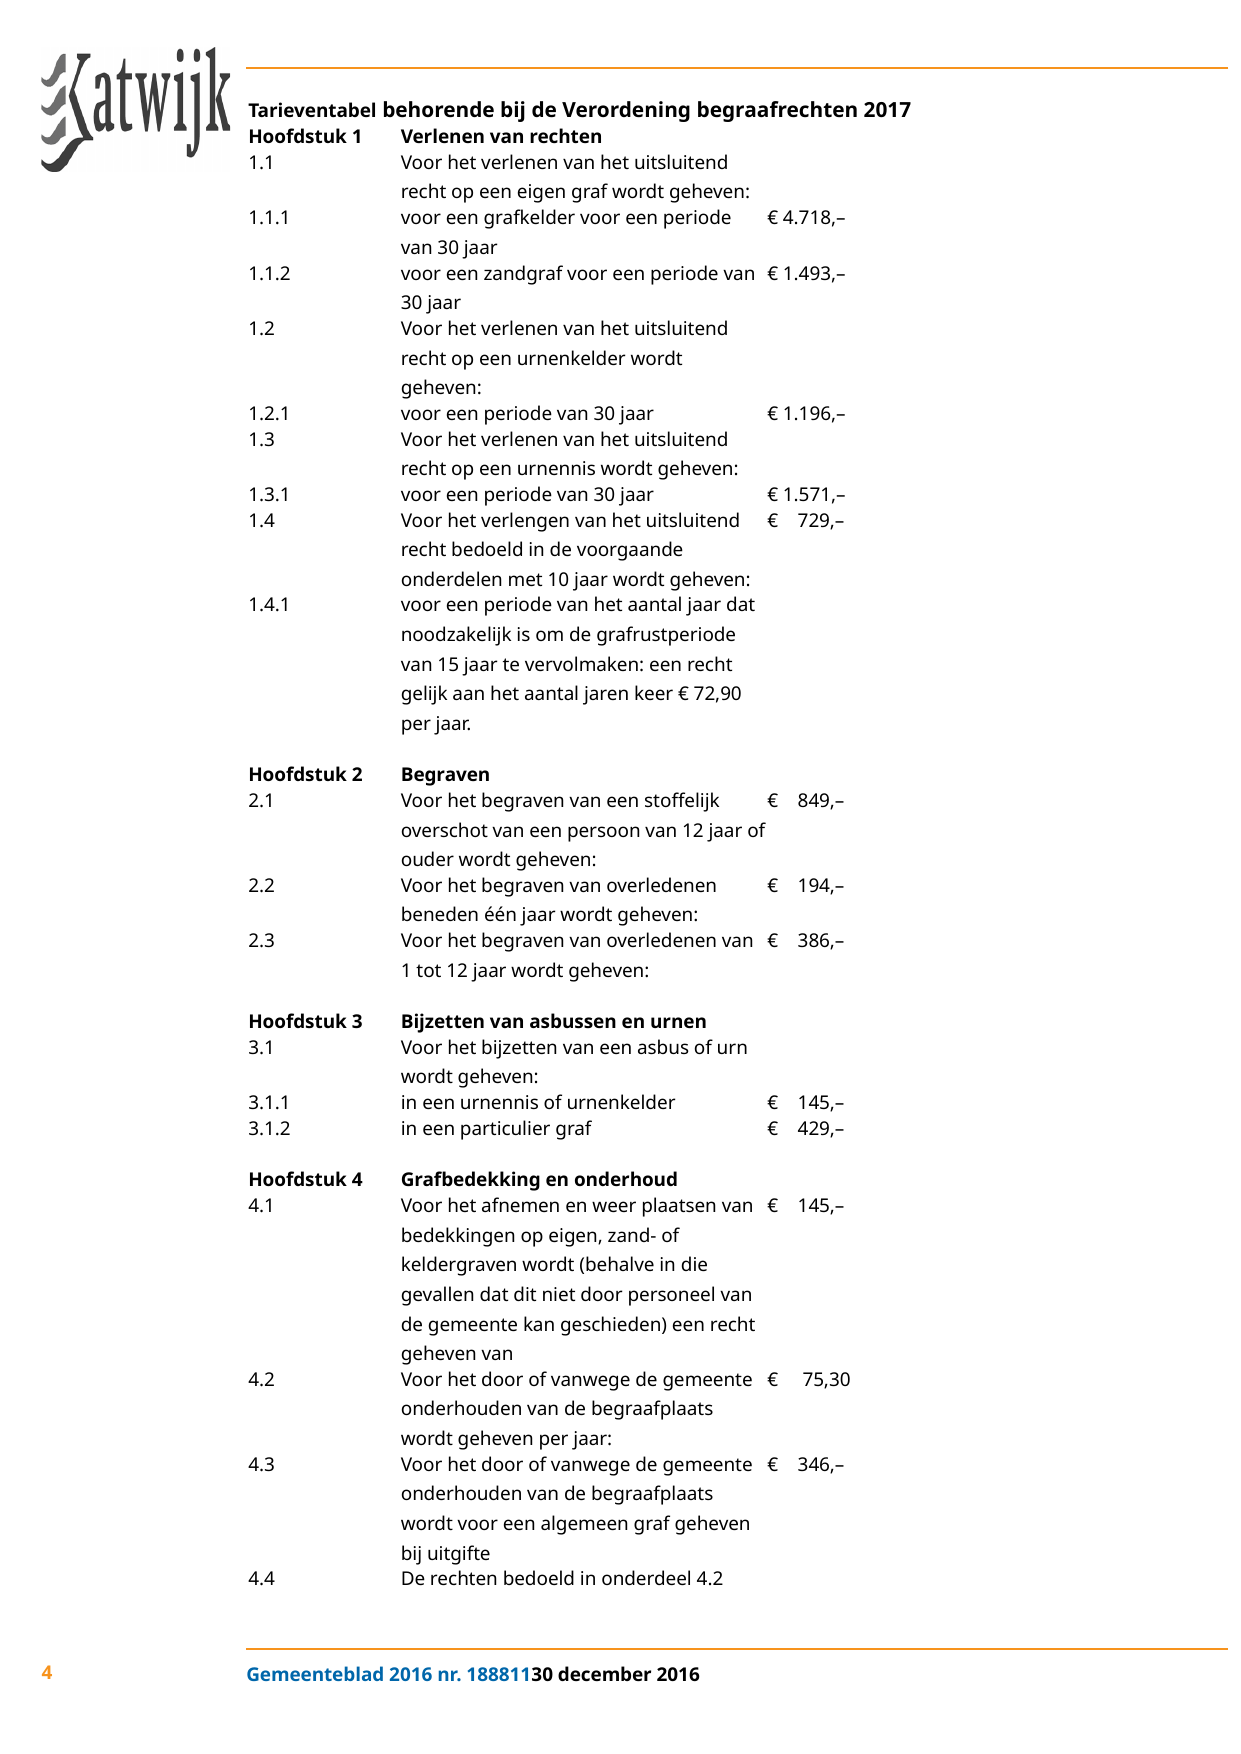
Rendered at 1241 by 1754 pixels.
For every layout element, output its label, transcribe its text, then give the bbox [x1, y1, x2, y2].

table_cell 3.1.2 [248, 1115, 401, 1141]
table_cell in een urnennis of urnenkelder [401, 1090, 767, 1115]
table_cell € 145,– [767, 1090, 1011, 1115]
table_cell Voor het afnemen en weer plaatsen van bedekkingen op eigen, zand- of keldergraven wordt (behalve in die gevallen dat dit niet door personeel van de gemeente kan geschieden) een recht geheven van [401, 1193, 767, 1366]
table_cell voor een periode van 30 jaar [401, 400, 767, 426]
table_cell [767, 1009, 1011, 1034]
table_cell Voor het verlenen van het uitsluitend recht op een urnenkelder wordt geheven: [401, 315, 767, 400]
table_cell 2.3 [248, 928, 401, 983]
table_cell 1.2 [248, 315, 401, 400]
table_cell 1.1.1 [248, 205, 401, 260]
table_cell Bijzetten van asbussen en urnen [401, 1009, 767, 1034]
table_cell [767, 1167, 1011, 1192]
table_cell € 849,– [767, 787, 1011, 872]
table_cell Voor het begraven van overledenen van 1 tot 12 jaar wordt geheven: [401, 928, 767, 983]
table_cell De rechten bedoeld in onderdeel 4.2 [401, 1565, 767, 1591]
table_cell [767, 149, 1011, 204]
table_cell € 1.493,– [767, 260, 1011, 315]
picture [41, 47, 231, 172]
table_cell Voor het verlenen van het uitsluitend recht op een urnennis wordt geheven: [401, 426, 767, 481]
table_cell Voor het begraven van overledenen beneden één jaar wordt geheven: [401, 872, 767, 927]
table_cell Hoofdstuk 3 [248, 1009, 401, 1034]
table_cell 1.3.1 [248, 481, 401, 507]
table_cell voor een grafkelder voor een periode van 30 jaar [401, 205, 767, 260]
table_cell 1.1.2 [248, 260, 401, 315]
table_cell Voor het bijzetten van een asbus of urn wordt geheven: [401, 1034, 767, 1089]
table_cell Voor het door of vanwege de gemeente onderhouden van de begraafplaats wordt geheven per jaar: [401, 1366, 767, 1451]
table_cell 2.1 [248, 787, 401, 872]
table_cell € 1.571,– [767, 481, 1011, 507]
table_cell [767, 1034, 1011, 1089]
table_cell voor een periode van 30 jaar [401, 481, 767, 507]
table_cell € 429,– [767, 1115, 1011, 1141]
table_cell [248, 736, 1011, 761]
table_cell 1.4 [248, 507, 401, 592]
table_cell 4.4 [248, 1565, 401, 1591]
table_cell 3.1.1 [248, 1090, 401, 1115]
table_cell 2.2 [248, 872, 401, 927]
table_cell € 386,– [767, 928, 1011, 983]
table_cell € 194,– [767, 872, 1011, 927]
table_cell € 1.196,– [767, 400, 1011, 426]
table_cell [767, 761, 1011, 787]
table_cell Hoofdstuk 4 [248, 1167, 401, 1192]
table_cell Voor het begraven van een stoffelijk overschot van een persoon van 12 jaar of ouder wordt geheven: [401, 787, 767, 872]
table_cell [767, 315, 1011, 400]
table_cell 1.2.1 [248, 400, 401, 426]
table_cell [767, 592, 1011, 736]
table_cell voor een periode van het aantal jaar dat noodzakelijk is om de grafrustperiode van 15 jaar te vervolmaken: een recht gelijk aan het aantal jaren keer € 72,90 per jaar. [401, 592, 767, 736]
table_header Hoofdstuk 1 [248, 124, 401, 149]
table_cell 1.4.1 [248, 592, 401, 736]
table_cell [767, 426, 1011, 481]
table_cell 1.3 [248, 426, 401, 481]
table_cell 4.1 [248, 1193, 401, 1366]
table_cell Voor het verlengen van het uitsluitend recht bedoeld in de voorgaande onderdelen met 10 jaar wordt geheven: [401, 507, 767, 592]
table_header Verlenen van rechten [401, 124, 767, 149]
table_cell in een particulier graf [401, 1115, 767, 1141]
table_cell 4.3 [248, 1451, 401, 1565]
table_cell Grafbedekking en onderhoud [401, 1167, 767, 1192]
table_cell [248, 983, 1011, 1008]
table_cell Begraven [401, 761, 767, 787]
table_cell voor een zandgraf voor een periode van 30 jaar [401, 260, 767, 315]
table_cell 4.2 [248, 1366, 401, 1451]
table_header [767, 124, 1011, 149]
table_cell Voor het verlenen van het uitsluitend recht op een eigen graf wordt geheven: [401, 149, 767, 204]
table_cell Hoofdstuk 2 [248, 761, 401, 787]
table_cell € 75,30 [767, 1366, 1011, 1451]
table_cell [767, 1565, 1011, 1591]
table_cell € 346,– [767, 1451, 1011, 1565]
table_cell € 729,– [767, 507, 1011, 592]
table_cell 1.1 [248, 149, 401, 204]
table_cell € 4.718,– [767, 205, 1011, 260]
table_cell € 145,– [767, 1193, 1011, 1366]
table_cell 3.1 [248, 1034, 401, 1089]
table_cell [248, 1141, 1011, 1167]
text Tarieventabel behorende bij de Verordening begraafrechten 2017 [248, 95, 1152, 123]
table_cell Voor het door of vanwege de gemeente onderhouden van de begraafplaats wordt voor een algemeen graf geheven bij uitgifte [401, 1451, 767, 1565]
